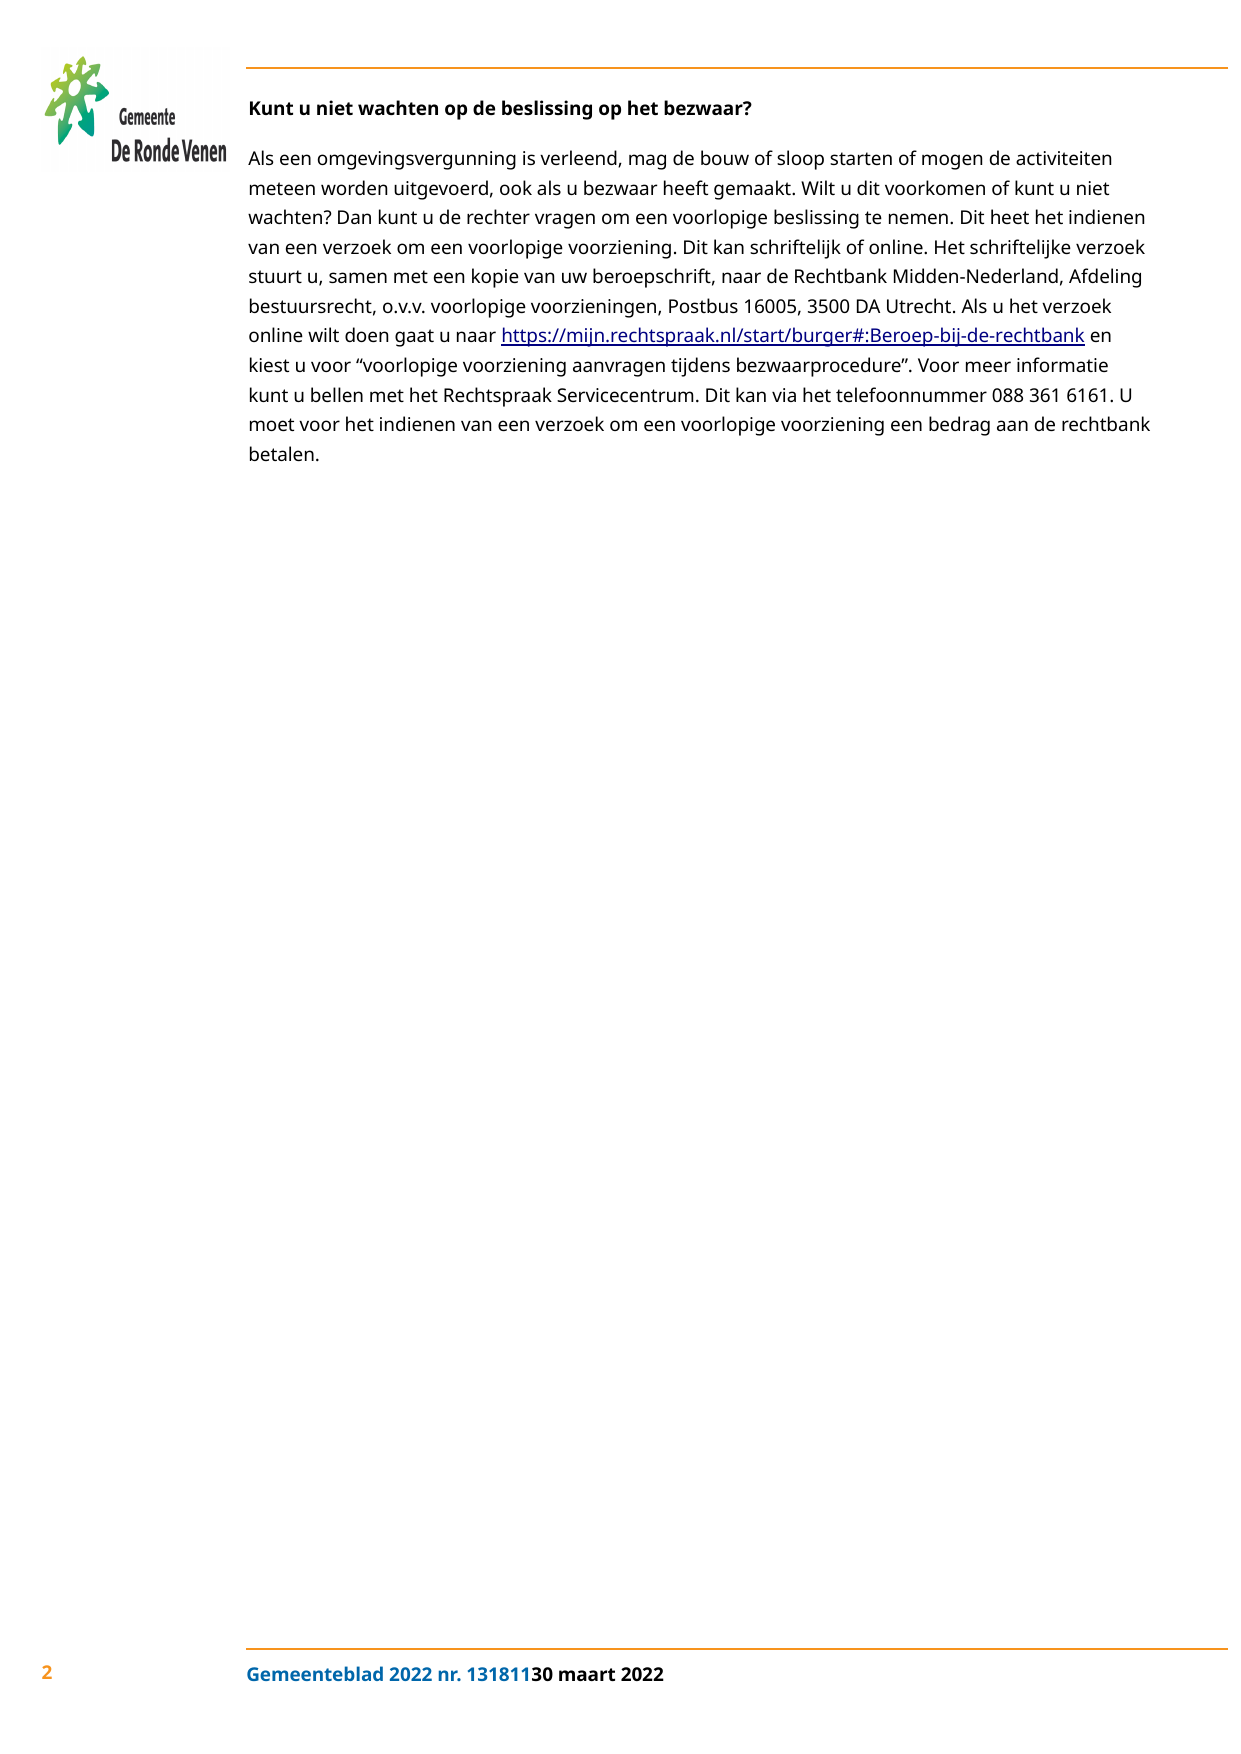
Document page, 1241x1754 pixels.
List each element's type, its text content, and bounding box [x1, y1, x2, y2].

text Als een omgevingsvergunning is verleend, mag de bouw of sloop starten of mogen de activiteiten meteen worden uitgevoerd, ook als u bezwaar heeft gemaakt. Wilt u dit voorkomen of kunt u niet wachten? Dan kunt u de rechter vragen om een voorlopige beslissing te nemen. Dit heet het indienen van een verzoek om een voorlopige voorziening. Dit kan schriftelijk of online. Het schriftelijke verzoek stuurt u, samen met een kopie van uw beroepschrift, naar de Rechtbank Midden-Nederland, Afdeling bestuursrecht, o.v.v. voorlopige voorzieningen, Postbus 16005, 3500 DA Utrecht. Als u het verzoek online wilt doen gaat u naar https://mijn.rechtspraak.nl/start/burger#:Beroep-bij-de-rechtbank en kiest u voor “voorlopige voorziening aanvragen tijdens bezwaarprocedure”. Voor meer informatie kunt u bellen met het Rechtspraak Servicecentrum. Dit kan via het telefoonnummer 088 361 6161. U moet voor het indienen van een verzoek om een voorlopige voorziening een bedrag aan de rechtbank betalen. [248, 145, 1152, 467]
picture [41, 47, 231, 172]
text Kunt u niet wachten op de beslissing op het bezwaar? [248, 95, 1152, 121]
